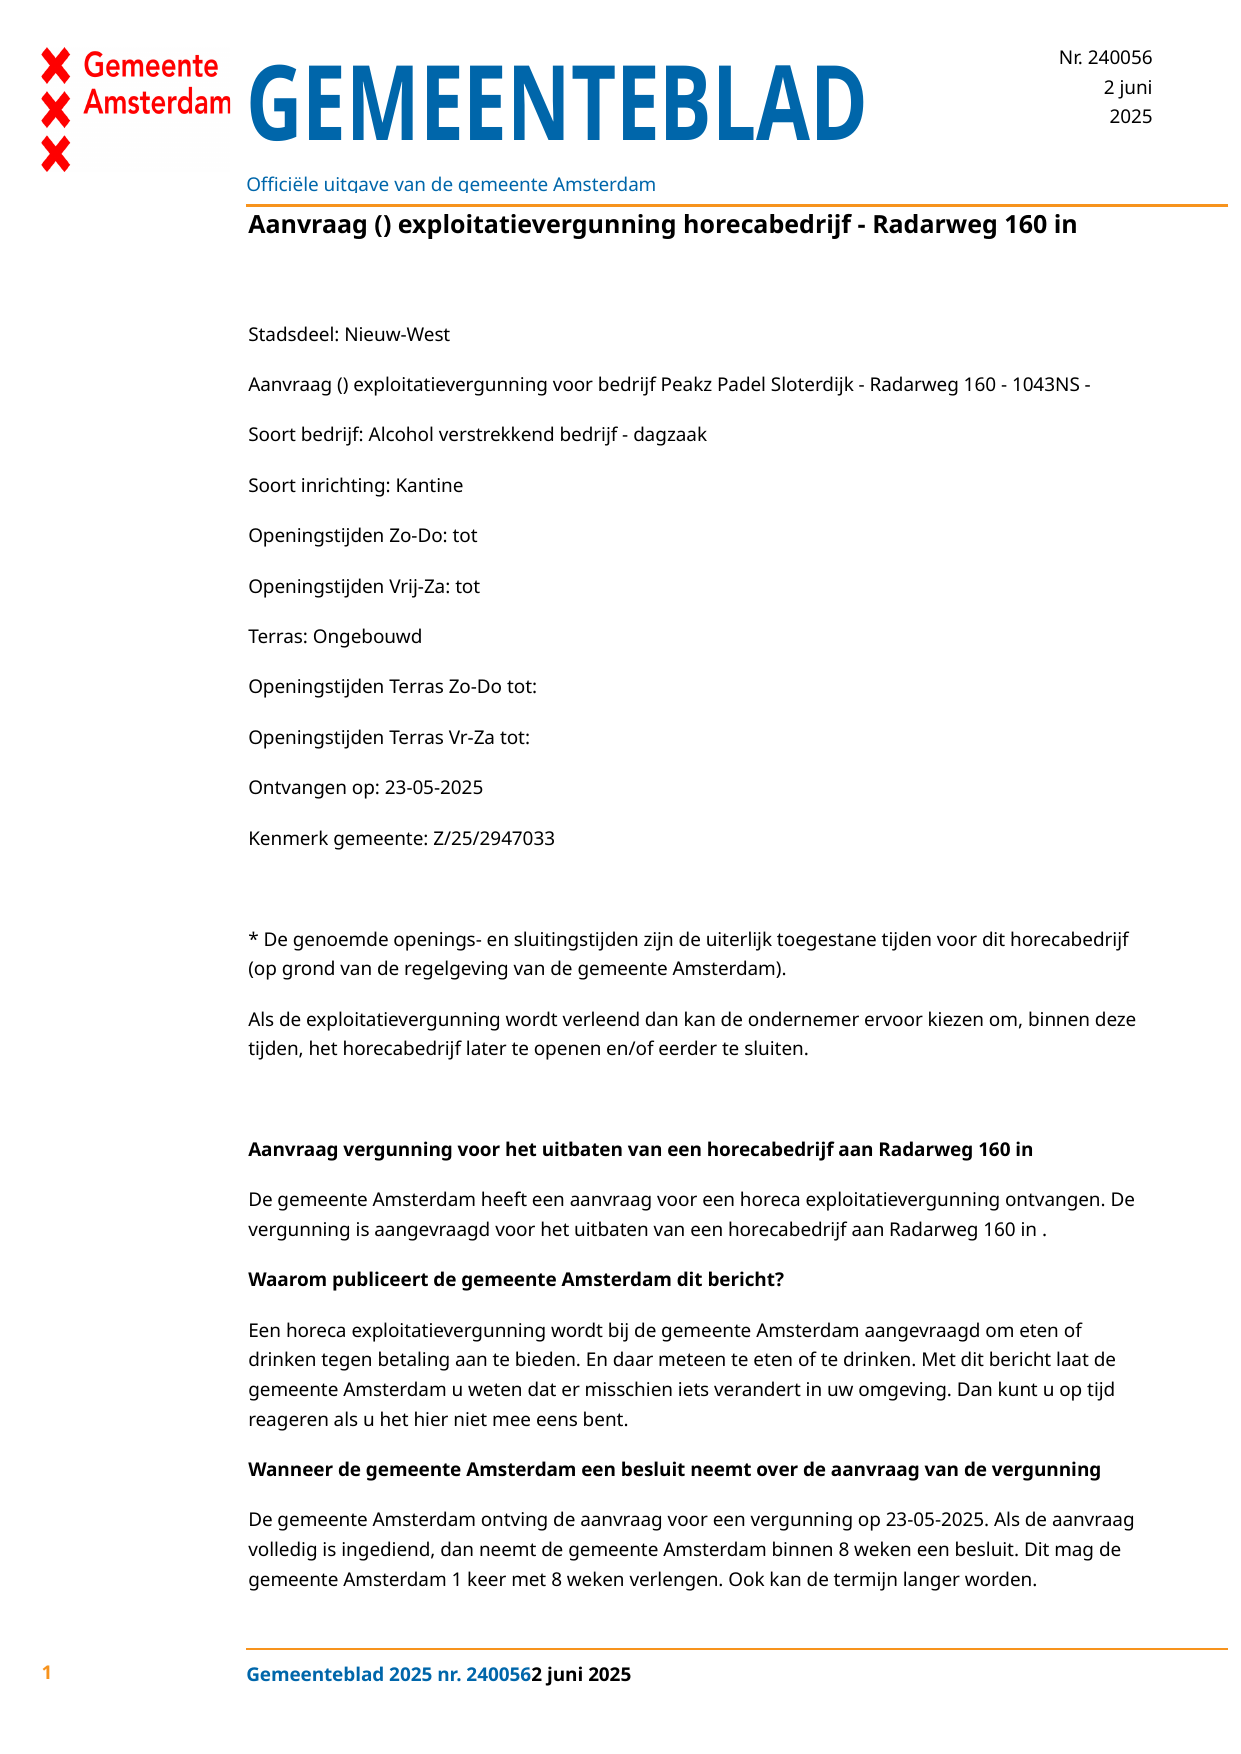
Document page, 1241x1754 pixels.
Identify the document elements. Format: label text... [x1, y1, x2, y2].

text Openingstijden Terras Vr-Za tot: [248, 724, 1152, 750]
text Ontvangen op: 23-05-2025 [248, 774, 1152, 800]
text Openingstijden Terras Zo-Do tot: [248, 674, 1152, 699]
text * De genoemde openings- en sluitingstijden zijn de uiterlijk toegestane tijden voor dit horecabedrijf (op grond van de regelgeving van de gemeente Amsterdam). [248, 926, 1152, 981]
text Waarom publiceert de gemeente Amsterdam dit bericht? [248, 1267, 1152, 1292]
text Aanvraag () exploitatievergunning voor bedrijf Peakz Padel Sloterdijk - Radarweg 160 - 1043NS - [248, 371, 1152, 397]
text Als de exploitatievergunning wordt verleend dan kan de ondernemer ervoor kiezen om, binnen deze tijden, het horecabedrijf later te openen en/of eerder te sluiten. [248, 1006, 1152, 1061]
text Wanneer de gemeente Amsterdam een besluit neemt over de aanvraag van de vergunning [248, 1456, 1152, 1482]
text Stadsdeel: Nieuw-West [248, 321, 1152, 346]
text De gemeente Amsterdam ontving de aanvraag voor een vergunning op 23-05-2025. Als de aanvraag volledig is ingediend, dan neemt de gemeente Amsterdam binnen 8 weken een besluit. Dit mag de gemeente Amsterdam 1 keer met 8 weken verlengen. Ook kan de termijn langer worden. [248, 1507, 1152, 1591]
text De gemeente Amsterdam heeft een aanvraag voor een horeca exploitatievergunning ontvangen. De vergunning is aangevraagd voor het uitbaten van een horecabedrijf aan Radarweg 160 in . [248, 1187, 1152, 1242]
text Soort bedrijf: Alcohol verstrekkend bedrijf - dagzaak [248, 422, 1152, 447]
text Terras: Ongebouwd [248, 623, 1152, 649]
text Aanvraag () exploitatievergunning horecabedrijf - Radarweg 160 in [248, 207, 1152, 241]
picture [41, 47, 231, 172]
text Aanvraag vergunning voor het uitbaten van een horecabedrijf aan Radarweg 160 in [248, 1136, 1152, 1162]
text Openingstijden Vrij-Za: tot [248, 573, 1152, 598]
text Openingstijden Zo-Do: tot [248, 522, 1152, 548]
text Een horeca exploitatievergunning wordt bij de gemeente Amsterdam aangevraagd om eten of drinken tegen betaling aan te bieden. En daar meteen te eten of te drinken. Met dit bericht laat de gemeente Amsterdam u weten dat er misschien iets verandert in uw omgeving. Dan kunt u op tijd reageren als u het hier niet mee eens bent. [248, 1317, 1152, 1431]
text Soort inrichting: Kantine [248, 472, 1152, 498]
text Kenmerk gemeente: Z/25/2947033 [248, 825, 1152, 851]
